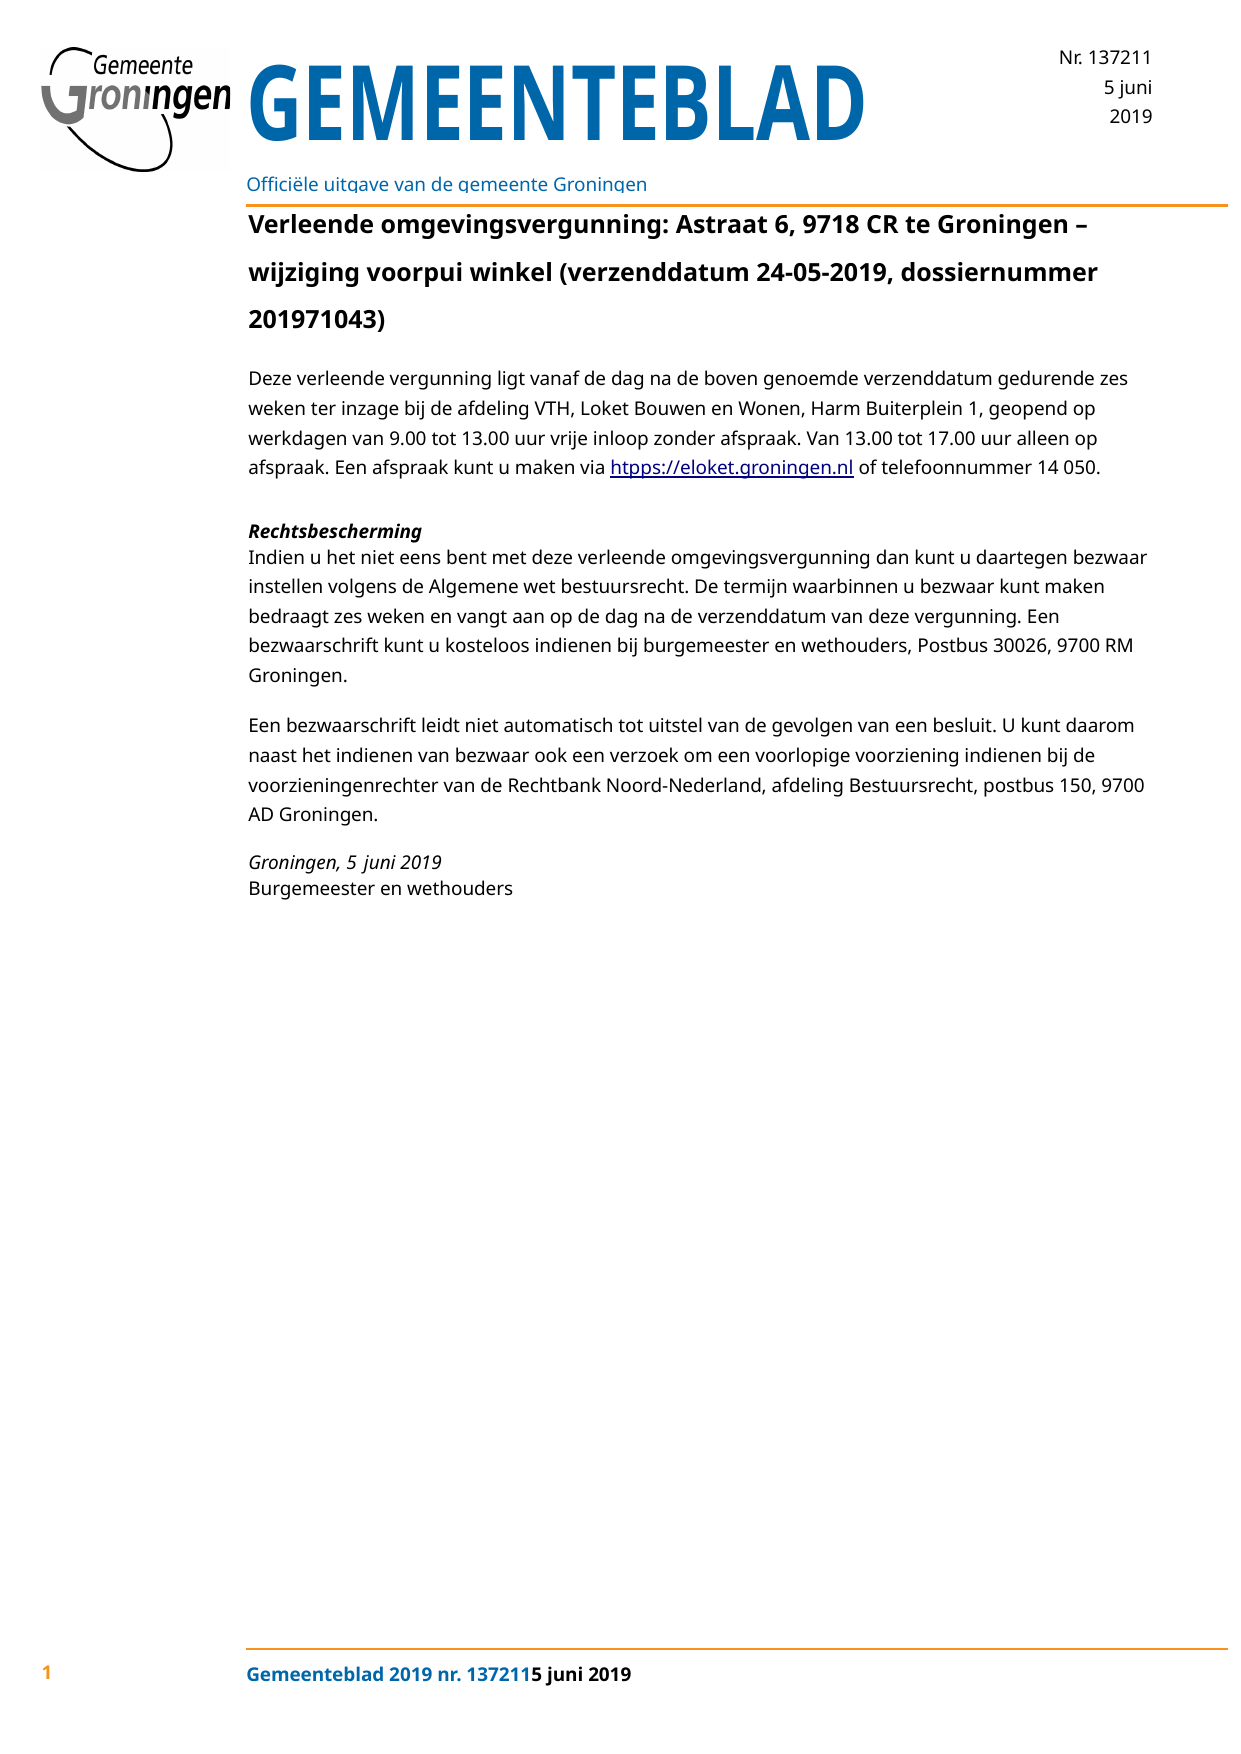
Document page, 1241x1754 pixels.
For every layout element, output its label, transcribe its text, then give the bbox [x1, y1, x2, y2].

text Burgemeester en wethouders [248, 875, 1152, 901]
text Groningen, 5 juni 2019 [248, 849, 1152, 875]
picture [41, 47, 231, 172]
text Deze verleende vergunning ligt vanaf de dag na de boven genoemde verzenddatum gedurende zes weken ter inzage bij de afdeling VTH, Loket Bouwen en Wonen, Harm Buiterplein 1, geopend op werkdagen van 9.00 tot 13.00 uur vrije inloop zonder afspraak. Van 13.00 tot 17.00 uur alleen op afspraak. Een afspraak kunt u maken via htpps://eloket.groningen.nl of telefoonnummer 14 050. [248, 366, 1152, 480]
text Indien u het niet eens bent met deze verleende omgevingsvergunning dan kunt u daartegen bezwaar instellen volgens de Algemene wet bestuursrecht. De termijn waarbinnen u bezwaar kunt maken bedraagt zes weken en vangt aan op de dag na de verzenddatum van deze vergunning. Een bezwaarschrift kunt u kosteloos indienen bij burgemeester en wethouders, Postbus 30026, 9700 RM Groningen. [248, 544, 1152, 688]
text Verleende omgevingsvergunning: Astraat 6, 9718 CR te Groningen – wijziging voorpui winkel (verzenddatum 24-05-2019, dossiernummer 201971043) [248, 207, 1152, 336]
text Een bezwaarschrift leidt niet automatisch tot uitstel van de gevolgen van een besluit. U kunt daarom naast het indienen van bezwaar ook een verzoek om een voorlopige voorziening indienen bij de voorzieningenrechter van de Rechtbank Noord-Nederland, afdeling Bestuursrecht, postbus 150, 9700 AD Groningen. [248, 713, 1152, 827]
text Rechtsbescherming [248, 518, 1152, 544]
